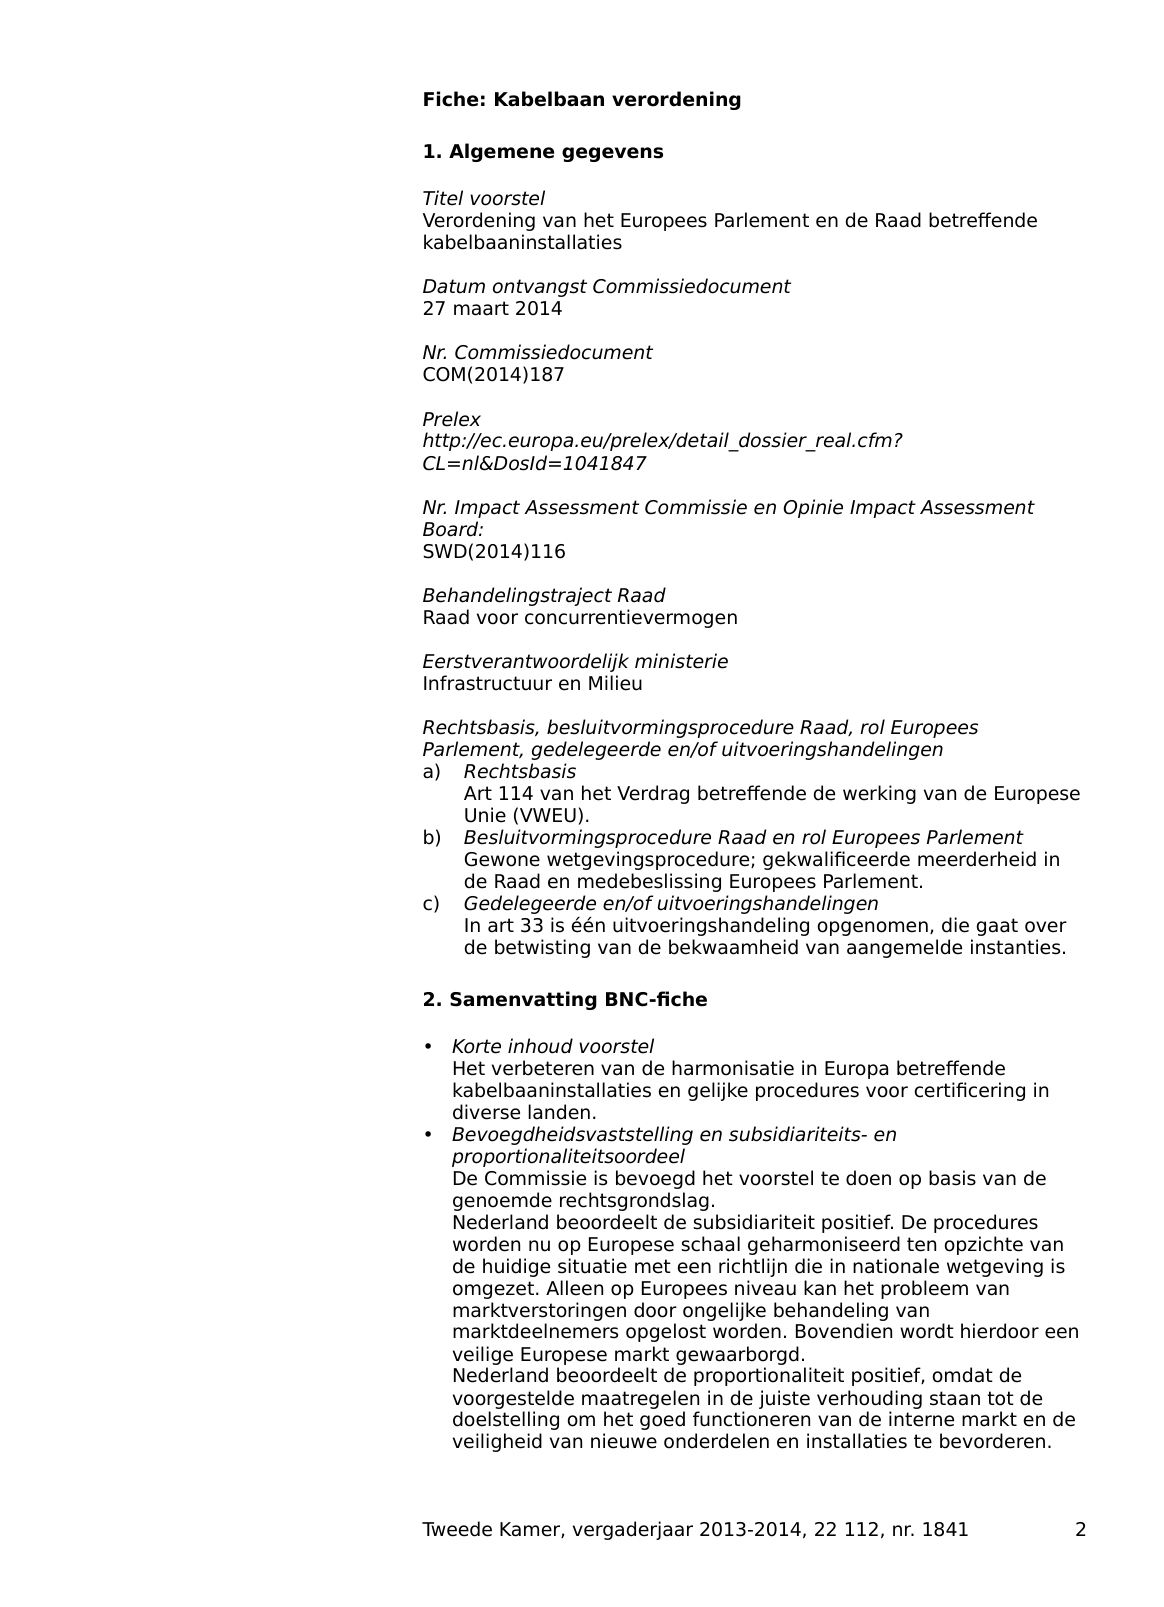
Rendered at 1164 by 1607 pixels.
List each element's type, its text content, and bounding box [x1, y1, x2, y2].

text Raad voor concurrentievermogen [422, 607, 1087, 629]
text SWD(2014)116 [422, 541, 1087, 562]
text http://ec.europa.eu/prelex/detail_dossier_real.cfm?CL=nl&DosId=1041847 [422, 430, 1087, 474]
text Art 114 van het Verdrag betreffende de werking van de Europese Unie (VWEU). [464, 783, 1087, 827]
text Rechtsbasis, besluitvormingsprocedure Raad, rol Europees Parlement, gedelegeerde en/of uitvoeringshandelingen [422, 717, 1087, 761]
text In art 33 is één uitvoeringshandeling opgenomen, die gaat over de betwisting van de bekwaamheid van aangemelde instanties. [464, 915, 1087, 959]
text Het verbeteren van de harmonisatie in Europa betreffende kabelbaaninstallaties en gelijke procedures voor certificering in diverse landen. [452, 1058, 1087, 1124]
text Prelex [422, 408, 1087, 430]
subtitle 1. Algemene gegevens [422, 141, 1087, 163]
text Verordening van het Europees Parlement en de Raad betreffende kabelbaaninstallaties [422, 210, 1087, 254]
text Nederland beoordeelt de subsidiariteit positief. De procedures worden nu op Europese schaal geharmoniseerd ten opzichte van de huidige situatie met een richtlijn die in nationale wetgeving is omgezet. Alleen op Europees niveau kan het probleem van marktverstoringen door ongelijke behandeling van marktdeelnemers opgelost worden. Bovendien wordt hierdoor een veilige Europese markt gewaarborgd. [452, 1212, 1087, 1365]
text Titel voorstel [422, 188, 1087, 210]
text Datum ontvangst Commissiedocument [422, 276, 1087, 298]
text Behandelingstraject Raad [422, 585, 1087, 607]
text Eerstverantwoordelijk ministerie [422, 651, 1087, 673]
text • Korte inhoud voorstel [422, 1036, 1087, 1058]
text 27 maart 2014 [422, 298, 1087, 320]
text c) Gedelegeerde en/of uitvoeringshandelingen [422, 893, 1087, 915]
text b) Besluitvormingsprocedure Raad en rol Europees Parlement [422, 827, 1087, 849]
subtitle Fiche: Kabelbaan verordening [422, 89, 1087, 111]
text Gewone wetgevingsprocedure; gekwalificeerde meerderheid in de Raad en medebeslissing Europees Parlement. [464, 849, 1087, 893]
text De Commissie is bevoegd het voorstel te doen op basis van de genoemde rechtsgrondslag. [452, 1168, 1087, 1212]
text • Bevoegdheidsvaststelling en subsidiariteits- en proportionaliteitsoordeel [422, 1124, 1087, 1168]
text COM(2014)187 [422, 364, 1087, 386]
text Nr. Impact Assessment Commissie en Opinie Impact Assessment Board: [422, 497, 1087, 541]
text Nederland beoordeelt de proportionaliteit positief, omdat de voorgestelde maatregelen in de juiste verhouding staan tot de doelstelling om het goed functioneren van de interne markt en de veiligheid van nieuwe onderdelen en installaties te bevorderen. [452, 1365, 1087, 1453]
text Nr. Commissiedocument [422, 342, 1087, 364]
text Infrastructuur en Milieu [422, 673, 1087, 695]
text a) Rechtsbasis [422, 761, 1087, 783]
subtitle 2. Samenvatting BNC-fiche [422, 989, 1087, 1011]
